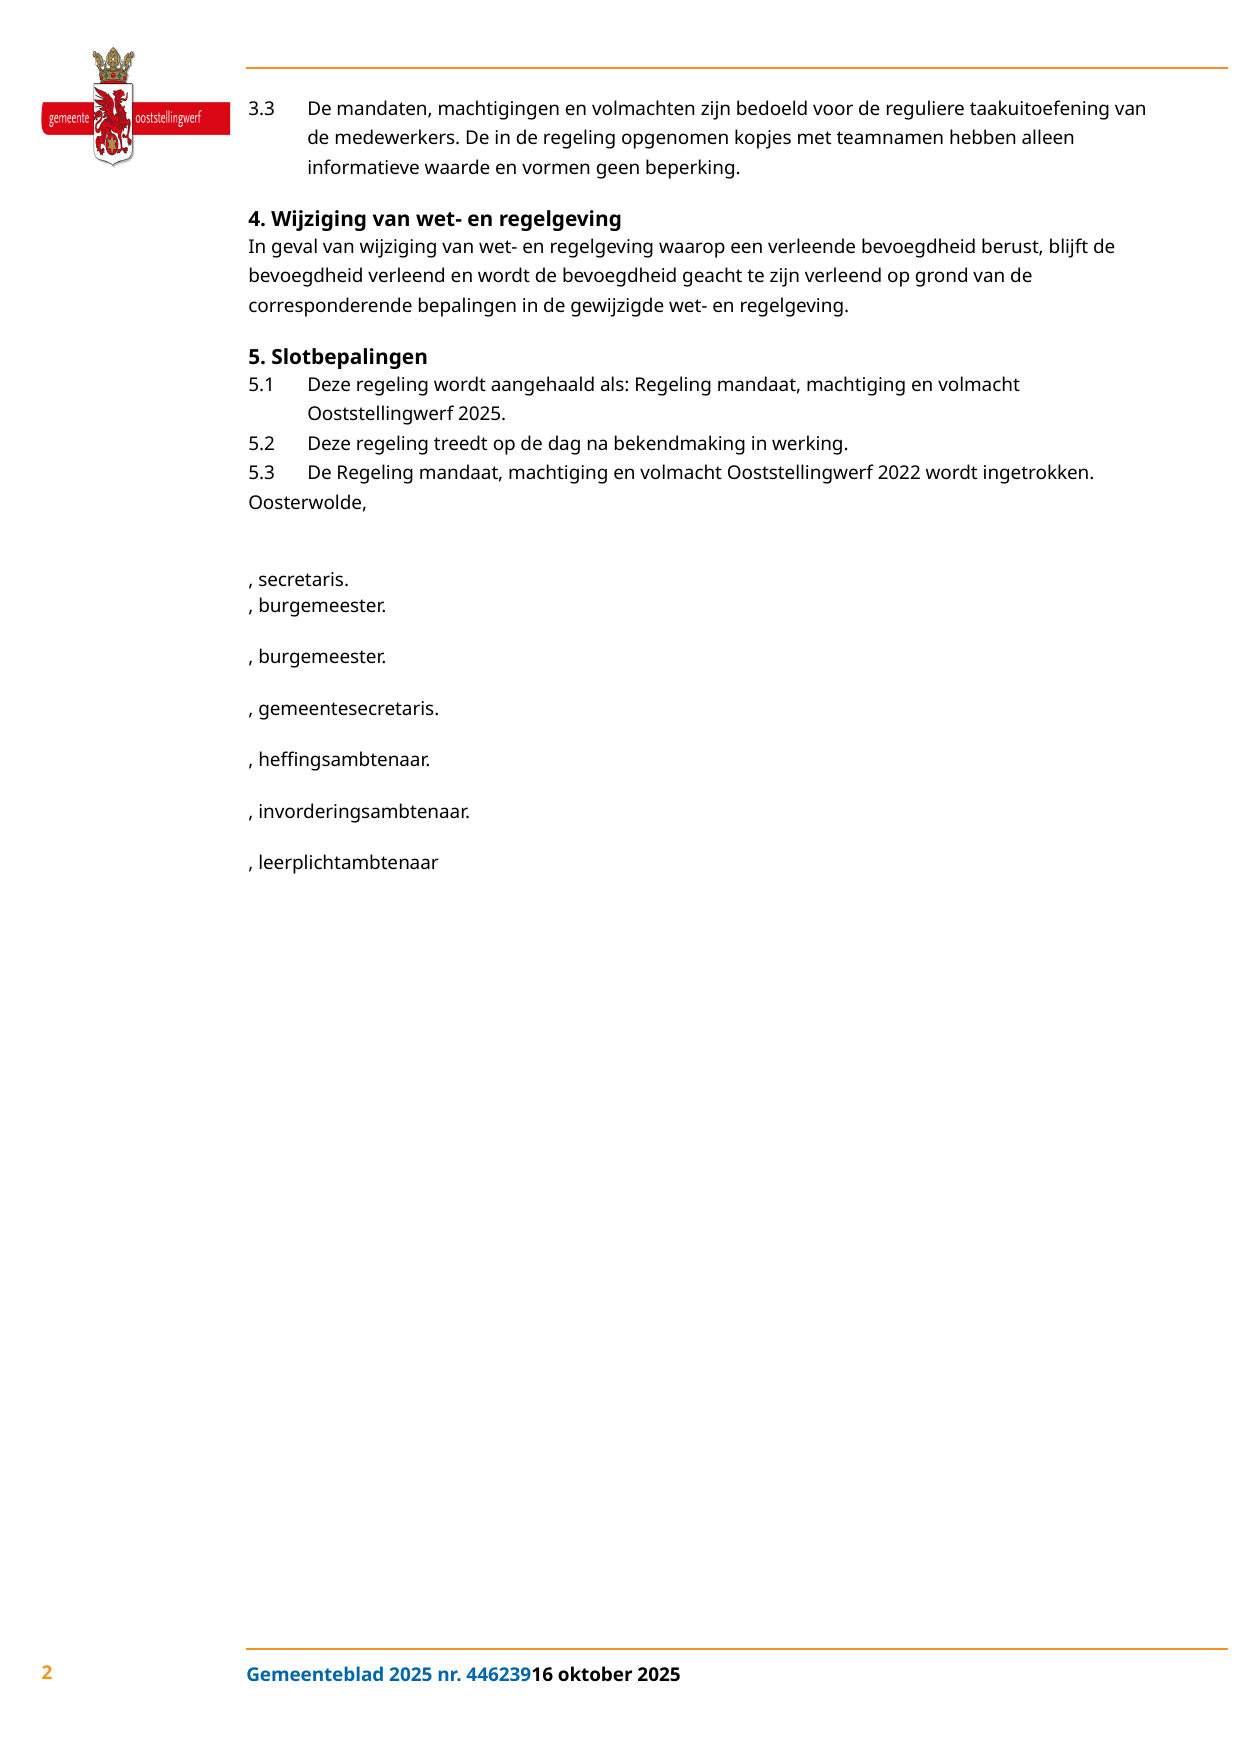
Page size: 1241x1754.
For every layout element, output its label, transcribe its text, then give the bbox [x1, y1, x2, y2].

text , burgemeester. [248, 592, 1152, 618]
text Oosterwolde, [248, 489, 1152, 515]
list De Regeling mandaat, machtiging en volmacht Ooststellingwerf 2022 wordt ingetrokken. [248, 459, 1152, 485]
text In geval van wijziging van wet- en regelgeving waarop een verleende bevoegdheid berust, blijft de bevoegdheid verleend en wordt de bevoegdheid geacht te zijn verleend op grond van de corresponderende bepalingen in de gewijzigde wet- en regelgeving. [248, 233, 1152, 318]
text 5. Slotbepalingen [248, 342, 1152, 371]
text , invorderingsambtenaar. [248, 798, 1152, 824]
text , gemeentesecretaris. [248, 695, 1152, 721]
list Deze regeling treedt op de dag na bekendmaking in werking. [248, 430, 1152, 456]
text , secretaris. [248, 566, 1152, 592]
text , heffingsambtenaar. [248, 746, 1152, 772]
text , leerplichtambtenaar [248, 849, 1152, 875]
list Deze regeling wordt aangehaald als: Regeling mandaat, machtiging en volmacht Ooststellingwerf 2025. [248, 371, 1152, 426]
text 4. Wijziging van wet- en regelgeving [248, 204, 1152, 233]
picture [41, 47, 231, 172]
text , burgemeester. [248, 643, 1152, 669]
list De mandaten, machtigingen en volmachten zijn bedoeld voor de reguliere taakuitoefening van de medewerkers. De in de regeling opgenomen kopjes met teamnamen hebben alleen informatieve waarde en vormen geen beperking. [248, 95, 1152, 180]
